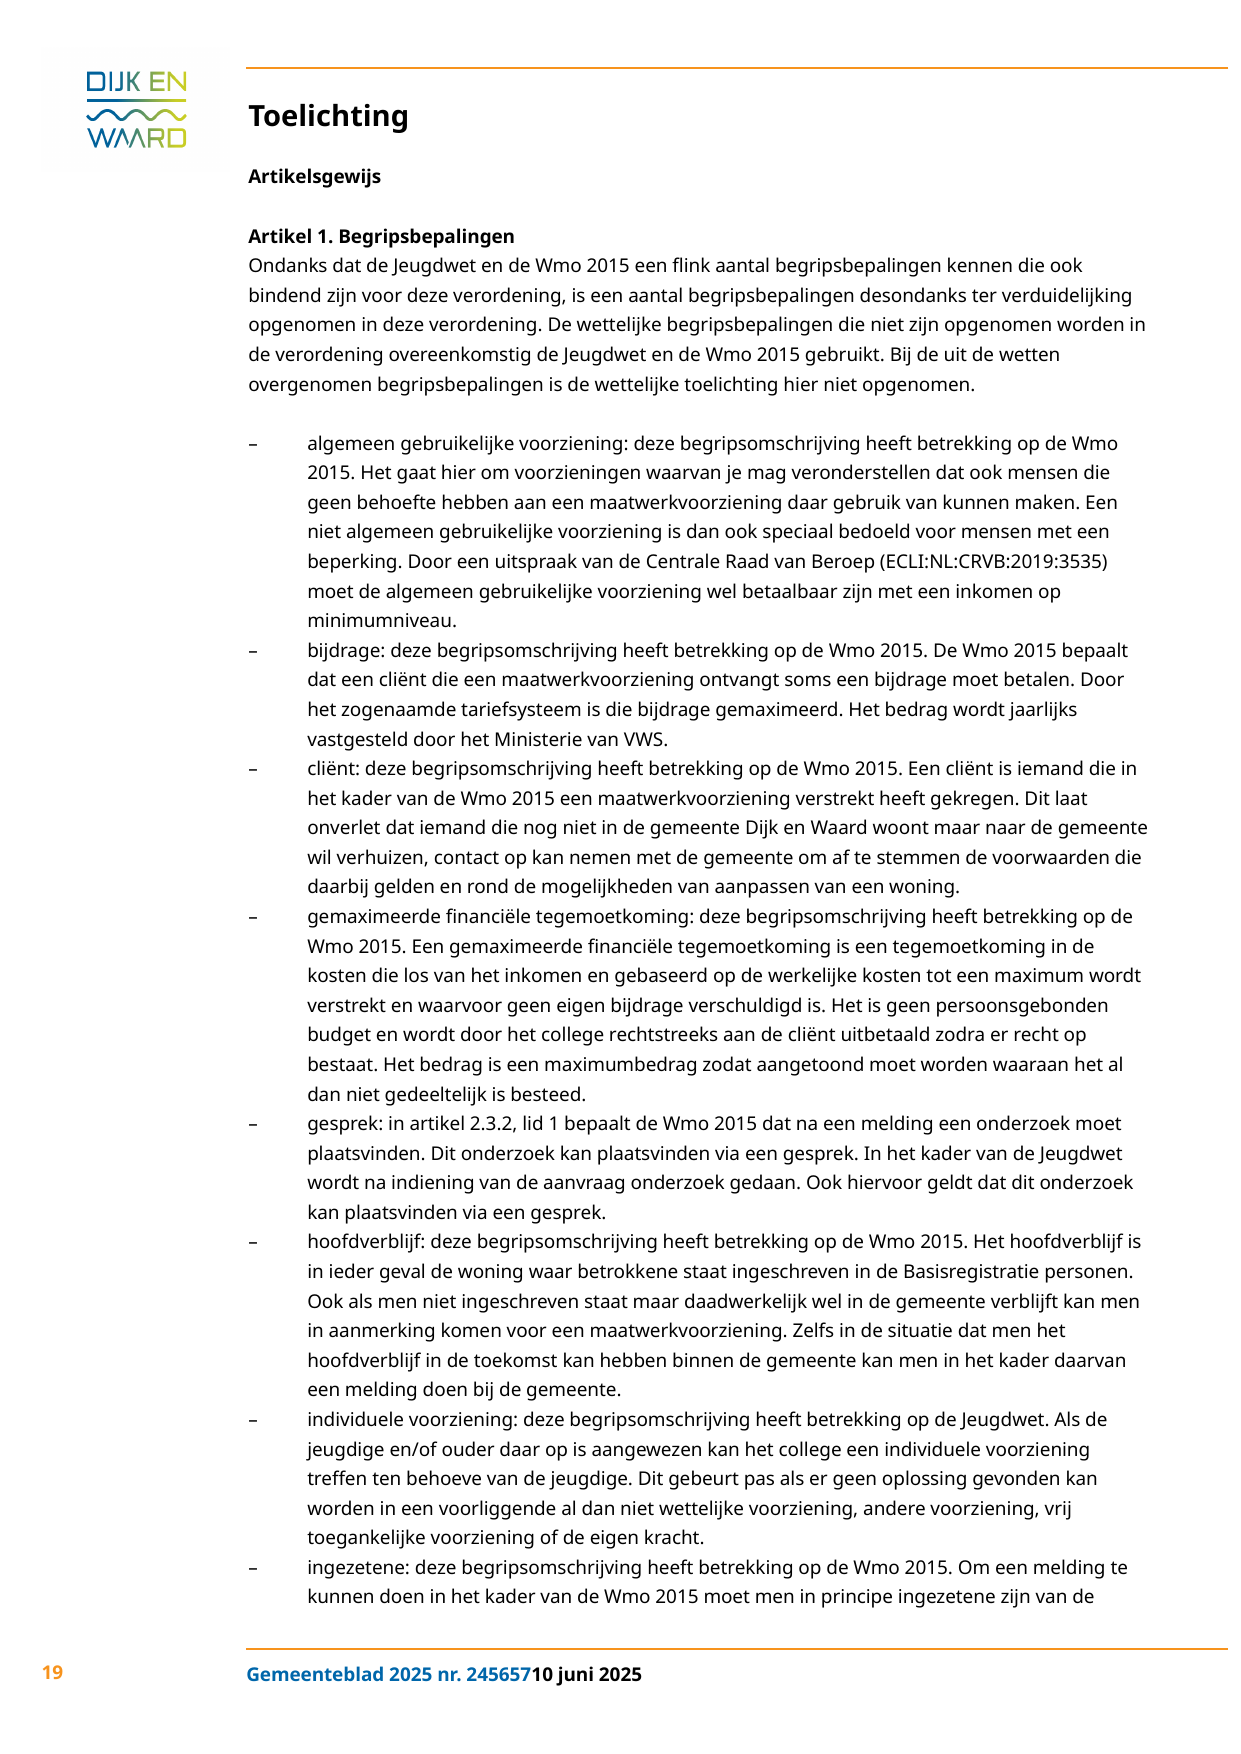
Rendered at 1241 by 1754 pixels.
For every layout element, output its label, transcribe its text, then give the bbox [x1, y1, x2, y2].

list bijdrage: deze begripsomschrijving heeft betrekking op de Wmo 2015. De Wmo 2015 bepaalt dat een cliënt die een maatwerkvoorziening ontvangt soms een bijdrage moet betalen. Door het zogenaamde tariefsysteem is die bijdrage gemaximeerd. Het bedrag wordt jaarlijks vastgesteld door het Ministerie van VWS. [248, 637, 1152, 751]
list algemeen gebruikelijke voorziening: deze begripsomschrijving heeft betrekking op de Wmo 2015. Het gaat hier om voorzieningen waarvan je mag veronderstellen dat ook mensen die geen behoefte hebben aan een maatwerkvoorziening daar gebruik van kunnen maken. Een niet algemeen gebruikelijke voorziening is dan ook speciaal bedoeld voor mensen met een beperking. Door een uitspraak van de Centrale Raad van Beroep (ECLI:NL:CRVB:2019:3535) moet de algemeen gebruikelijke voorziening wel betaalbaar zijn met een inkomen op minimumniveau. [248, 430, 1152, 633]
list gemaximeerde financiële tegemoetkoming: deze begripsomschrijving heeft betrekking op de Wmo 2015. Een gemaximeerde financiële tegemoetkoming is een tegemoetkoming in de kosten die los van het inkomen en gebaseerd op de werkelijke kosten tot een maximum wordt verstrekt en waarvoor geen eigen bijdrage verschuldigd is. Het is geen persoonsgebonden budget en wordt door het college rechtstreeks aan de cliënt uitbetaald zodra er recht op bestaat. Het bedrag is een maximumbedrag zodat aangetoond moet worden waaraan het al dan niet gedeeltelijk is besteed. [248, 903, 1152, 1106]
picture [41, 47, 231, 172]
text Artikelsgewijs [248, 164, 1152, 189]
list cliënt: deze begripsomschrijving heeft betrekking op de Wmo 2015. Een cliënt is iemand die in het kader van de Wmo 2015 een maatwerkvoorziening verstrekt heeft gekregen. Dit laat onverlet dat iemand die nog niet in de gemeente Dijk en Waard woont maar naar de gemeente wil verhuizen, contact op kan nemen met de gemeente om af te stemmen de voorwaarden die daarbij gelden en rond de mogelijkheden van aanpassen van een woning. [248, 755, 1152, 899]
text Artikel 1. Begripsbepalingen [248, 223, 1152, 248]
list ingezetene: deze begripsomschrijving heeft betrekking op de Wmo 2015. Om een melding te kunnen doen in het kader van de Wmo 2015 moet men in principe ingezetene zijn van de [248, 1554, 1152, 1609]
list individuele voorziening: deze begripsomschrijving heeft betrekking op de Jeugdwet. Als de jeugdige en/of ouder daar op is aangewezen kan het college een individuele voorziening treffen ten behoeve van de jeugdige. Dit gebeurt pas als er geen oplossing gevonden kan worden in een voorliggende al dan niet wettelijke voorziening, andere voorziening, vrij toegankelijke voorziening of de eigen kracht. [248, 1406, 1152, 1550]
list gesprek: in artikel 2.3.2, lid 1 bepaalt de Wmo 2015 dat na een melding een onderzoek moet plaatsvinden. Dit onderzoek kan plaatsvinden via een gesprek. In het kader van de Jeugdwet wordt na indiening van de aanvraag onderzoek gedaan. Ook hiervoor geldt dat dit onderzoek kan plaatsvinden via een gesprek. [248, 1110, 1152, 1225]
list hoofdverblijf: deze begripsomschrijving heeft betrekking op de Wmo 2015. Het hoofdverblijf is in ieder geval de woning waar betrokkene staat ingeschreven in de Basisregistratie personen. Ook als men niet ingeschreven staat maar daadwerkelijk wel in de gemeente verblijft kan men in aanmerking komen voor een maatwerkvoorziening. Zelfs in de situatie dat men het hoofdverblijf in de toekomst kan hebben binnen de gemeente kan men in het kader daarvan een melding doen bij de gemeente. [248, 1229, 1152, 1402]
text Toelichting [248, 95, 1152, 134]
text Ondanks dat de Jeugdwet en de Wmo 2015 een flink aantal begripsbepalingen kennen die ook bindend zijn voor deze verordening, is een aantal begripsbepalingen desondanks ter verduidelijking opgenomen in deze verordening. De wettelijke begripsbepalingen die niet zijn opgenomen worden in de verordening overeenkomstig de Jeugdwet en de Wmo 2015 gebruikt. Bij de uit de wetten overgenomen begripsbepalingen is de wettelijke toelichting hier niet opgenomen. [248, 252, 1152, 396]
